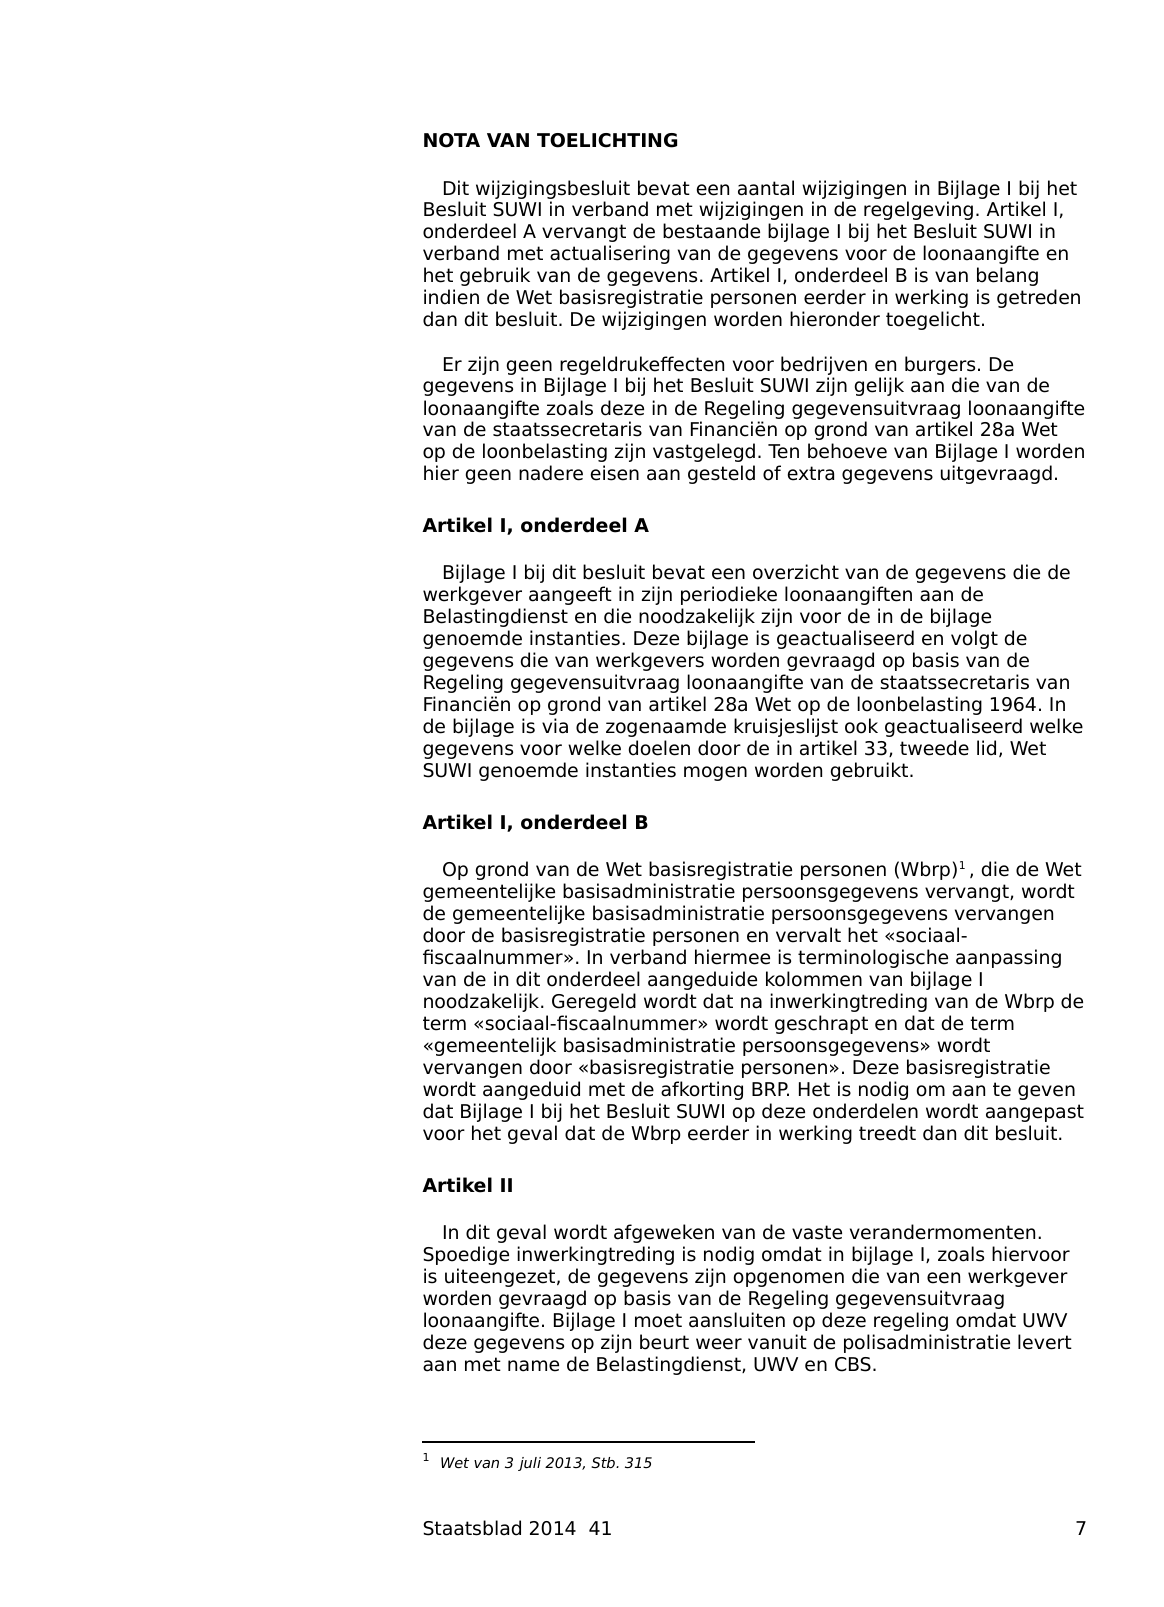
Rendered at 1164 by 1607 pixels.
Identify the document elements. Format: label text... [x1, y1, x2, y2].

text Wet van 3 juli 2013, Stb. 315 [422, 1451, 1087, 1473]
subtitle Artikel I, onderdeel A [422, 515, 1087, 537]
text In dit geval wordt afgeweken van de vaste verandermomenten. Spoedige inwerkingtreding is nodig omdat in bijlage I, zoals hiervoor is uiteengezet, de gegevens zijn opgenomen die van een werkgever worden gevraagd op basis van de Regeling gegevensuitvraag loonaangifte. Bijlage I moet aansluiten op deze regeling omdat UWV deze gegevens op zijn beurt weer vanuit de polisadministratie levert aan met name de Belastingdienst, UWV en CBS. [422, 1222, 1087, 1376]
text Er zijn geen regeldrukeffecten voor bedrijven en burgers. De gegevens in Bijlage I bij het Besluit SUWI zijn gelijk aan die van de loonaangifte zoals deze in de Regeling gegevensuitvraag loonaangifte van de staatssecretaris van Financiën op grond van artikel 28a Wet op de loonbelasting zijn vastgelegd. Ten behoeve van Bijlage I worden hier geen nadere eisen aan gesteld of extra gegevens uitgevraagd. [422, 353, 1087, 485]
subtitle NOTA VAN TOELICHTING [422, 130, 1087, 152]
text Dit wijzigingsbesluit bevat een aantal wijzigingen in Bijlage I bij het Besluit SUWI in verband met wijzigingen in de regelgeving. Artikel I, onderdeel A vervangt de bestaande bijlage I bij het Besluit SUWI in verband met actualisering van de gegevens voor de loonaangifte en het gebruik van de gegevens. Artikel I, onderdeel B is van belang indien de Wet basisregistratie personen eerder in werking is getreden dan dit besluit. De wijzigingen worden hieronder toegelicht. [422, 177, 1087, 331]
subtitle Artikel I, onderdeel B [422, 812, 1087, 834]
text Op grond van de Wet basisregistratie personen (Wbrp), die de Wet gemeentelijke basisadministratie persoonsgegevens vervangt, wordt de gemeentelijke basisadministratie persoonsgegevens vervangen door de basisregistratie personen en vervalt het «sociaal-fiscaalnummer». In verband hiermee is terminologische aanpassing van de in dit onderdeel aangeduide kolommen van bijlage I noodzakelijk. Geregeld wordt dat na inwerkingtreding van de Wbrp de term «sociaal-fiscaalnummer» wordt geschrapt en dat de term «gemeentelijk basisadministratie persoonsgegevens» wordt vervangen door «basisregistratie personen». Deze basisregistratie wordt aangeduid met de afkorting BRP. Het is nodig om aan te geven dat Bijlage I bij het Besluit SUWI op deze onderdelen wordt aangepast voor het geval dat de Wbrp eerder in werking treedt dan dit besluit. [422, 859, 1087, 1145]
subtitle Artikel II [422, 1175, 1087, 1197]
text Bijlage I bij dit besluit bevat een overzicht van de gegevens die de werkgever aangeeft in zijn periodieke loonaangiften aan de Belastingdienst en die noodzakelijk zijn voor de in de bijlage genoemde instanties. Deze bijlage is geactualiseerd en volgt de gegevens die van werkgevers worden gevraagd op basis van de Regeling gegevensuitvraag loonaangifte van de staatssecretaris van Financiën op grond van artikel 28a Wet op de loonbelasting 1964. In de bijlage is via de zogenaamde kruisjeslijst ook geactualiseerd welke gegevens voor welke doelen door de in artikel 33, tweede lid, Wet SUWI genoemde instanties mogen worden gebruikt. [422, 562, 1087, 782]
